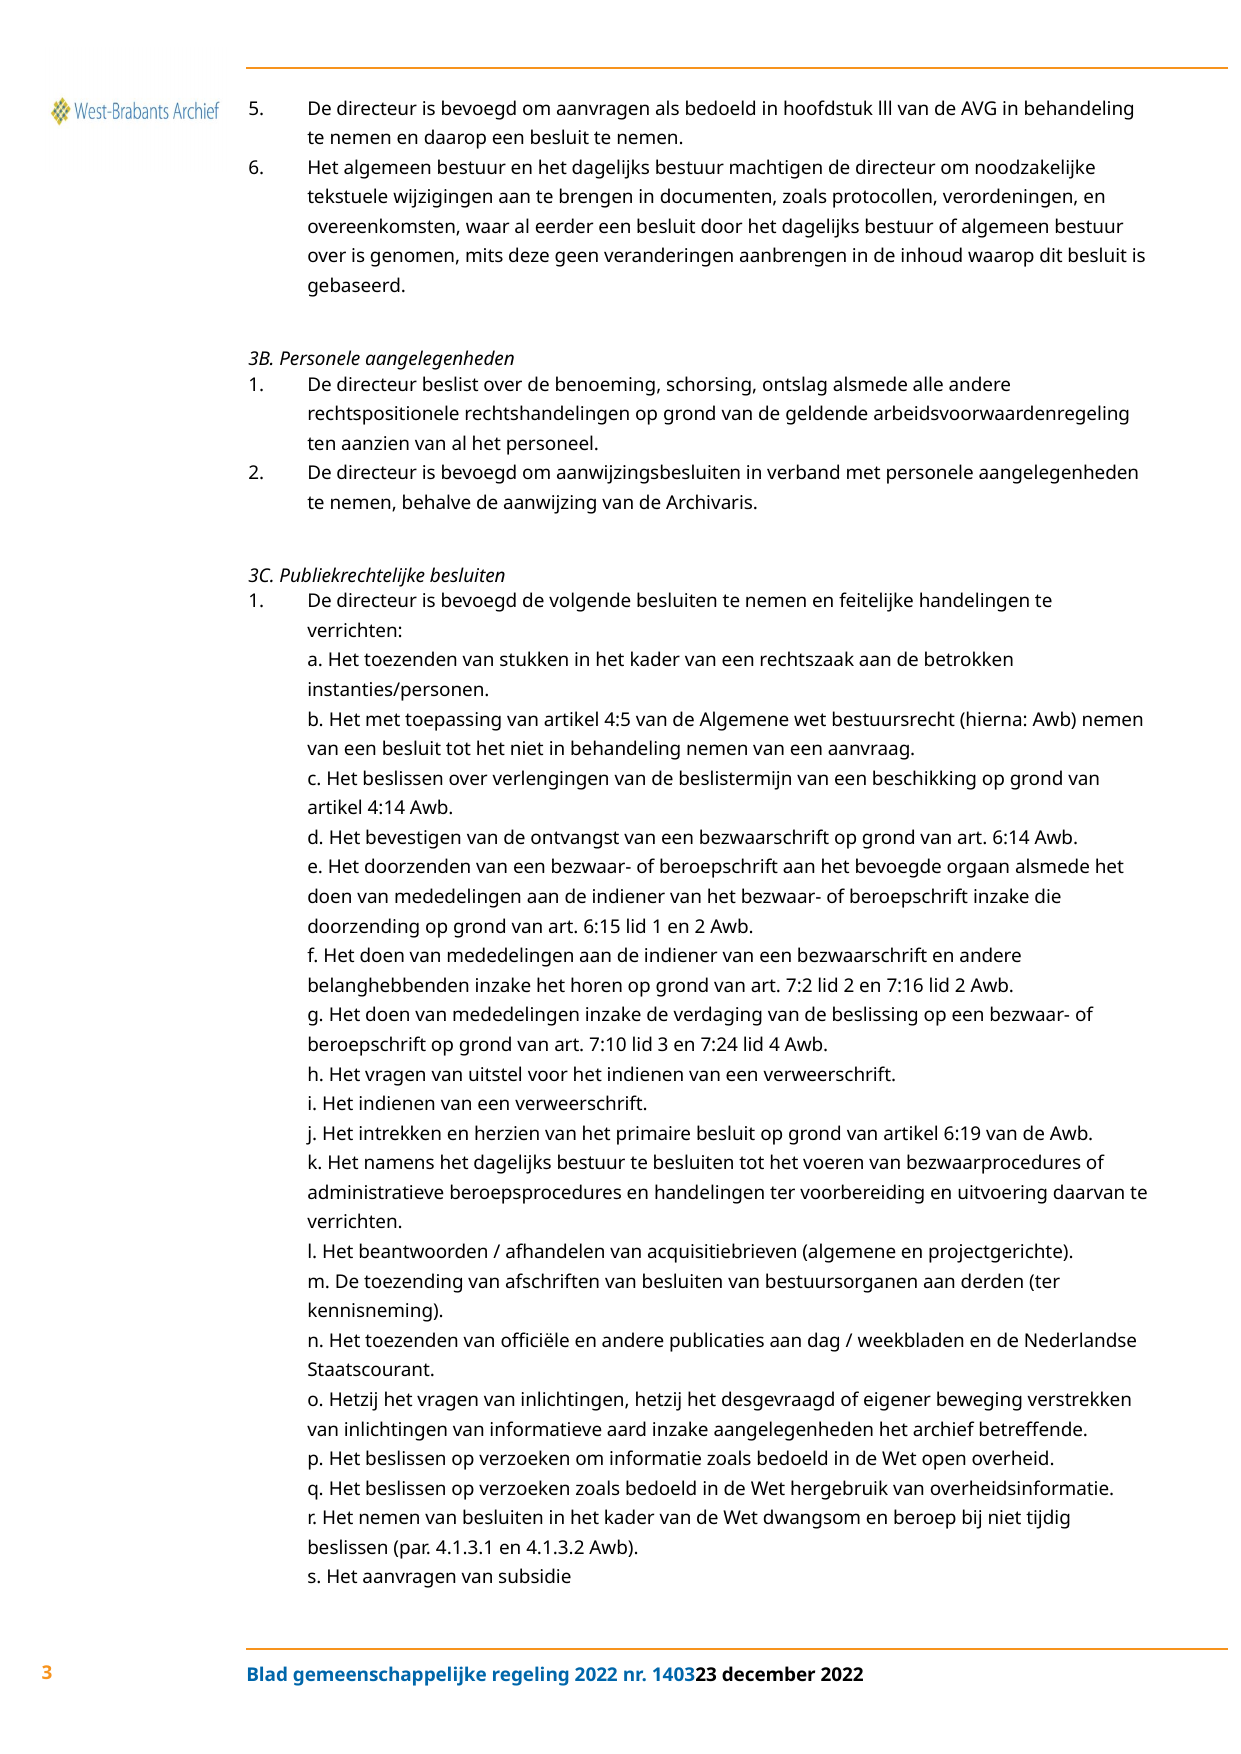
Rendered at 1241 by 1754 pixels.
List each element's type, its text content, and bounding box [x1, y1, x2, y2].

list Het algemeen bestuur en het dagelijks bestuur machtigen de directeur om noodzakelijke tekstuele wijzigingen aan te brengen in documenten, zoals protocollen, verordeningen, en overeenkomsten, waar al eerder een besluit door het dagelijks bestuur of algemeen bestuur over is genomen, mits deze geen veranderingen aanbrengen in de inhoud waarop dit besluit is gebaseerd. [248, 154, 1152, 298]
list p. Het beslissen op verzoeken om informatie zoals bedoeld in de Wet open overheid. [248, 1445, 1152, 1471]
list g. Het doen van mededelingen inzake de verdaging van de beslissing op een bezwaar- of beroepschrift op grond van art. 7:10 lid 3 en 7:24 lid 4 Awb. [248, 1002, 1152, 1057]
list De directeur is bevoegd de volgende besluiten te nemen en feitelijke handelingen te verrichten: [248, 587, 1152, 643]
list m. De toezending van afschriften van besluiten van bestuursorganen aan derden (ter kennisneming). [248, 1268, 1152, 1323]
list s. Het aanvragen van subsidie [248, 1564, 1152, 1589]
list De directeur is bevoegd om aanwijzingsbesluiten in verband met personele aangelegenheden te nemen, behalve de aanwijzing van de Archivaris. [248, 459, 1152, 515]
text 3C. Publiekrechtelijke besluiten [248, 562, 1152, 587]
list f. Het doen van mededelingen aan de indiener van een bezwaarschrift en andere belanghebbenden inzake het horen op grond van art. 7:2 lid 2 en 7:16 lid 2 Awb. [248, 942, 1152, 998]
text 3B. Personele aangelegenheden [248, 345, 1152, 371]
list De directeur is bevoegd om aanvragen als bedoeld in hoofdstuk lll van de AVG in behandeling te nemen en daarop een besluit te nemen. [248, 95, 1152, 150]
list r. Het nemen van besluiten in het kader van de Wet dwangsom en beroep bij niet tijdig beslissen (par. 4.1.3.1 en 4.1.3.2 Awb). [248, 1504, 1152, 1560]
list o. Hetzij het vragen van inlichtingen, hetzij het desgevraagd of eigener beweging verstrekken van inlichtingen van informatieve aard inzake aangelegenheden het archief betreffende. [248, 1386, 1152, 1442]
list i. Het indienen van een verweerschrift. [248, 1090, 1152, 1116]
list n. Het toezenden van officiële en andere publicaties aan dag / weekbladen en de Nederlandse Staatscourant. [248, 1327, 1152, 1382]
list De directeur beslist over de benoeming, schorsing, ontslag alsmede alle andere rechtspositionele rechtshandelingen op grond van de geldende arbeidsvoorwaardenregeling ten aanzien van al het personeel. [248, 371, 1152, 456]
list e. Het doorzenden van een bezwaar- of beroepschrift aan het bevoegde orgaan alsmede het doen van mededelingen aan de indiener van het bezwaar- of beroepschrift inzake die doorzending op grond van art. 6:15 lid 1 en 2 Awb. [248, 854, 1152, 939]
list k. Het namens het dagelijks bestuur te besluiten tot het voeren van bezwaarprocedures of administratieve beroepsprocedures en handelingen ter voorbereiding en uitvoering daarvan te verrichten. [248, 1149, 1152, 1234]
list q. Het beslissen op verzoeken zoals bedoeld in de Wet hergebruik van overheidsinformatie. [248, 1475, 1152, 1501]
list a. Het toezenden van stukken in het kader van een rechtszaak aan de betrokken instanties/personen. [248, 647, 1152, 702]
list h. Het vragen van uitstel voor het indienen van een verweerschrift. [248, 1061, 1152, 1087]
list j. Het intrekken en herzien van het primaire besluit op grond van artikel 6:19 van de Awb. [248, 1120, 1152, 1146]
list c. Het beslissen over verlengingen van de beslistermijn van een beschikking op grond van artikel 4:14 Awb. [248, 765, 1152, 820]
picture [41, 47, 231, 172]
list l. Het beantwoorden / afhandelen van acquisitiebrieven (algemene en projectgerichte). [248, 1238, 1152, 1264]
list d. Het bevestigen van de ontvangst van een bezwaarschrift op grond van art. 6:14 Awb. [248, 824, 1152, 850]
list b. Het met toepassing van artikel 4:5 van de Algemene wet bestuursrecht (hierna: Awb) nemen van een besluit tot het niet in behandeling nemen van een aanvraag. [248, 706, 1152, 761]
